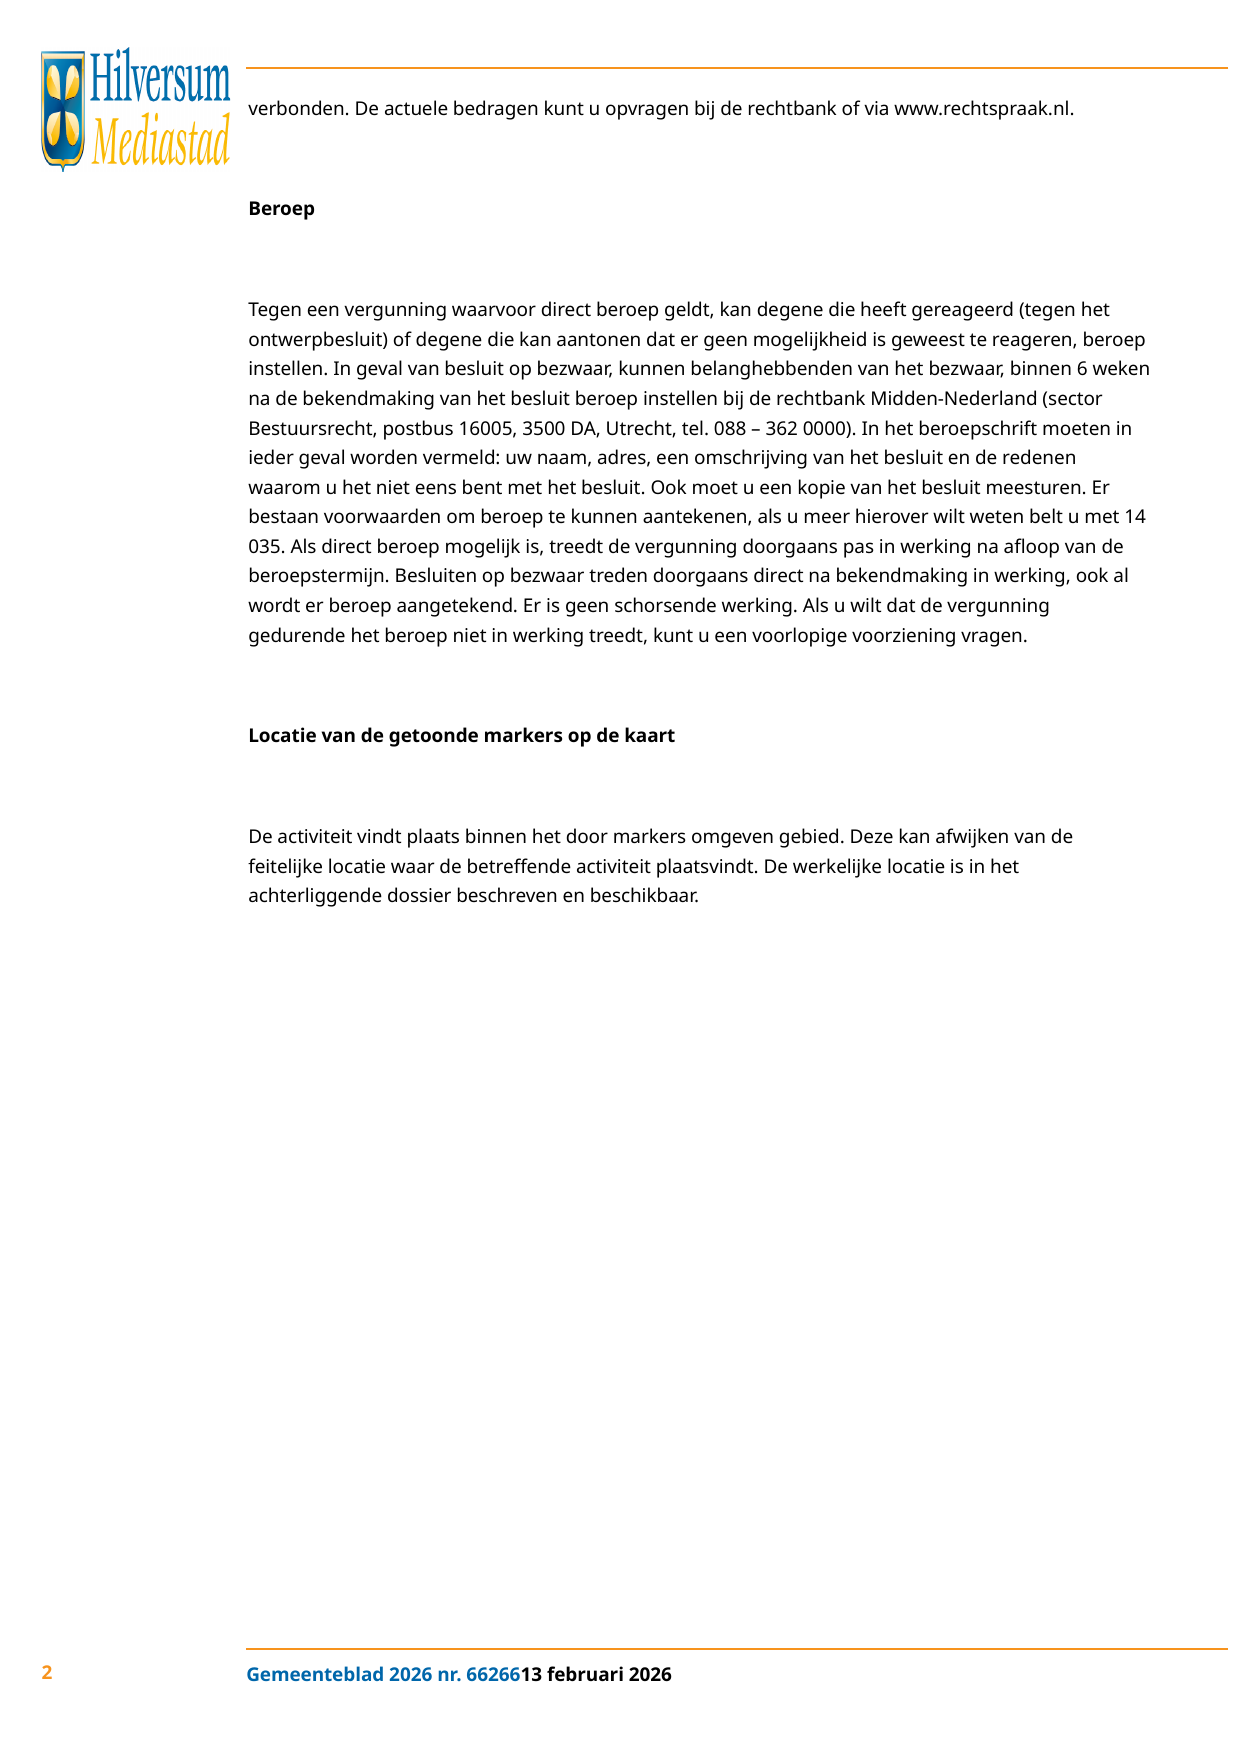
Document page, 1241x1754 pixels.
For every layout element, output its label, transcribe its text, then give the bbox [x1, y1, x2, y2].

text Beroep [248, 196, 1152, 221]
picture [41, 47, 231, 172]
text De activiteit vindt plaats binnen het door markers omgeven gebied. Deze kan afwijken van de feitelijke locatie waar de betreffende activiteit plaatsvindt. De werkelijke locatie is in het achterliggende dossier beschreven en beschikbaar. [248, 823, 1152, 908]
text Tegen een vergunning waarvoor direct beroep geldt, kan degene die heeft gereageerd (tegen het ontwerpbesluit) of degene die kan aantonen dat er geen mogelijkheid is geweest te reageren, beroep instellen. In geval van besluit op bezwaar, kunnen belanghebbenden van het bezwaar, binnen 6 weken na de bekendmaking van het besluit beroep instellen bij de rechtbank Midden-Nederland (sector Bestuursrecht, postbus 16005, 3500 DA, Utrecht, tel. 088 – 362 0000). In het beroepschrift moeten in ieder geval worden vermeld: uw naam, adres, een omschrijving van het besluit en de redenen waarom u het niet eens bent met het besluit. Ook moet u een kopie van het besluit meesturen. Er bestaan voorwaarden om beroep te kunnen aantekenen, als u meer hierover wilt weten belt u met 14 035. Als direct beroep mogelijk is, treedt de vergunning doorgaans pas in werking na afloop van de beroepstermijn. Besluiten op bezwaar treden doorgaans direct na bekendmaking in werking, ook al wordt er beroep aangetekend. Er is geen schorsende werking. Als u wilt dat de vergunning gedurende het beroep niet in werking treedt, kunt u een voorlopige voorziening vragen. [248, 296, 1152, 648]
text Locatie van de getoonde markers op de kaart [248, 723, 1152, 748]
text verbonden. De actuele bedragen kunt u opvragen bij de rechtbank of via www.rechtspraak.nl. [248, 95, 1152, 121]
